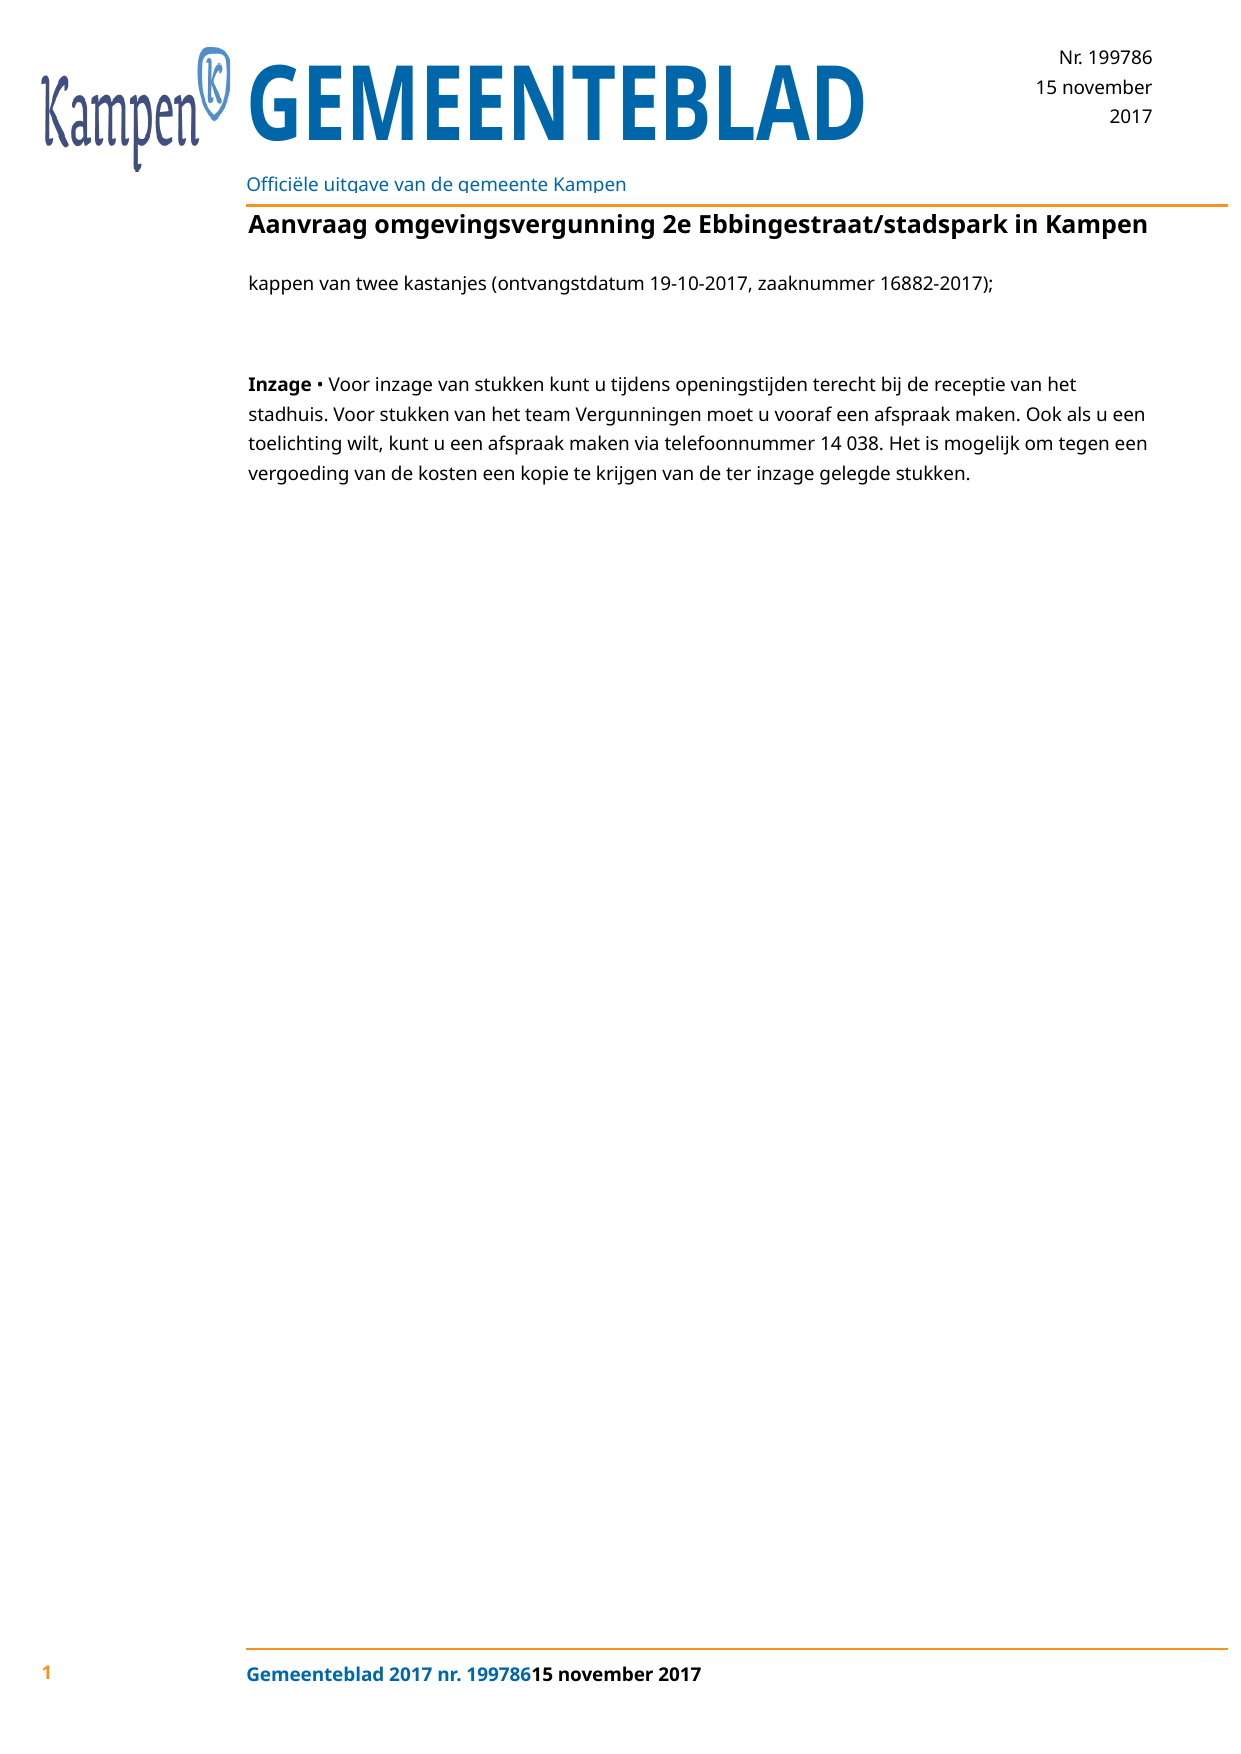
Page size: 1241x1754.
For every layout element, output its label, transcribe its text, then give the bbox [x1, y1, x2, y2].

text kappen van twee kastanjes (ontvangstdatum 19-10-2017, zaaknummer 16882-2017); [248, 270, 1152, 296]
text Inzage • Voor inzage van stukken kunt u tijdens openingstijden terecht bij de receptie van het stadhuis. Voor stukken van het team Vergunningen moet u vooraf een afspraak maken. Ook als u een toelichting wilt, kunt u een afspraak maken via telefoonnummer 14 038. Het is mogelijk om tegen een vergoeding van de kosten een kopie te krijgen van de ter inzage gelegde stukken. [248, 371, 1152, 486]
text Aanvraag omgevingsvergunning 2e Ebbingestraat/stadspark in Kampen [248, 207, 1152, 241]
picture [41, 47, 231, 172]
